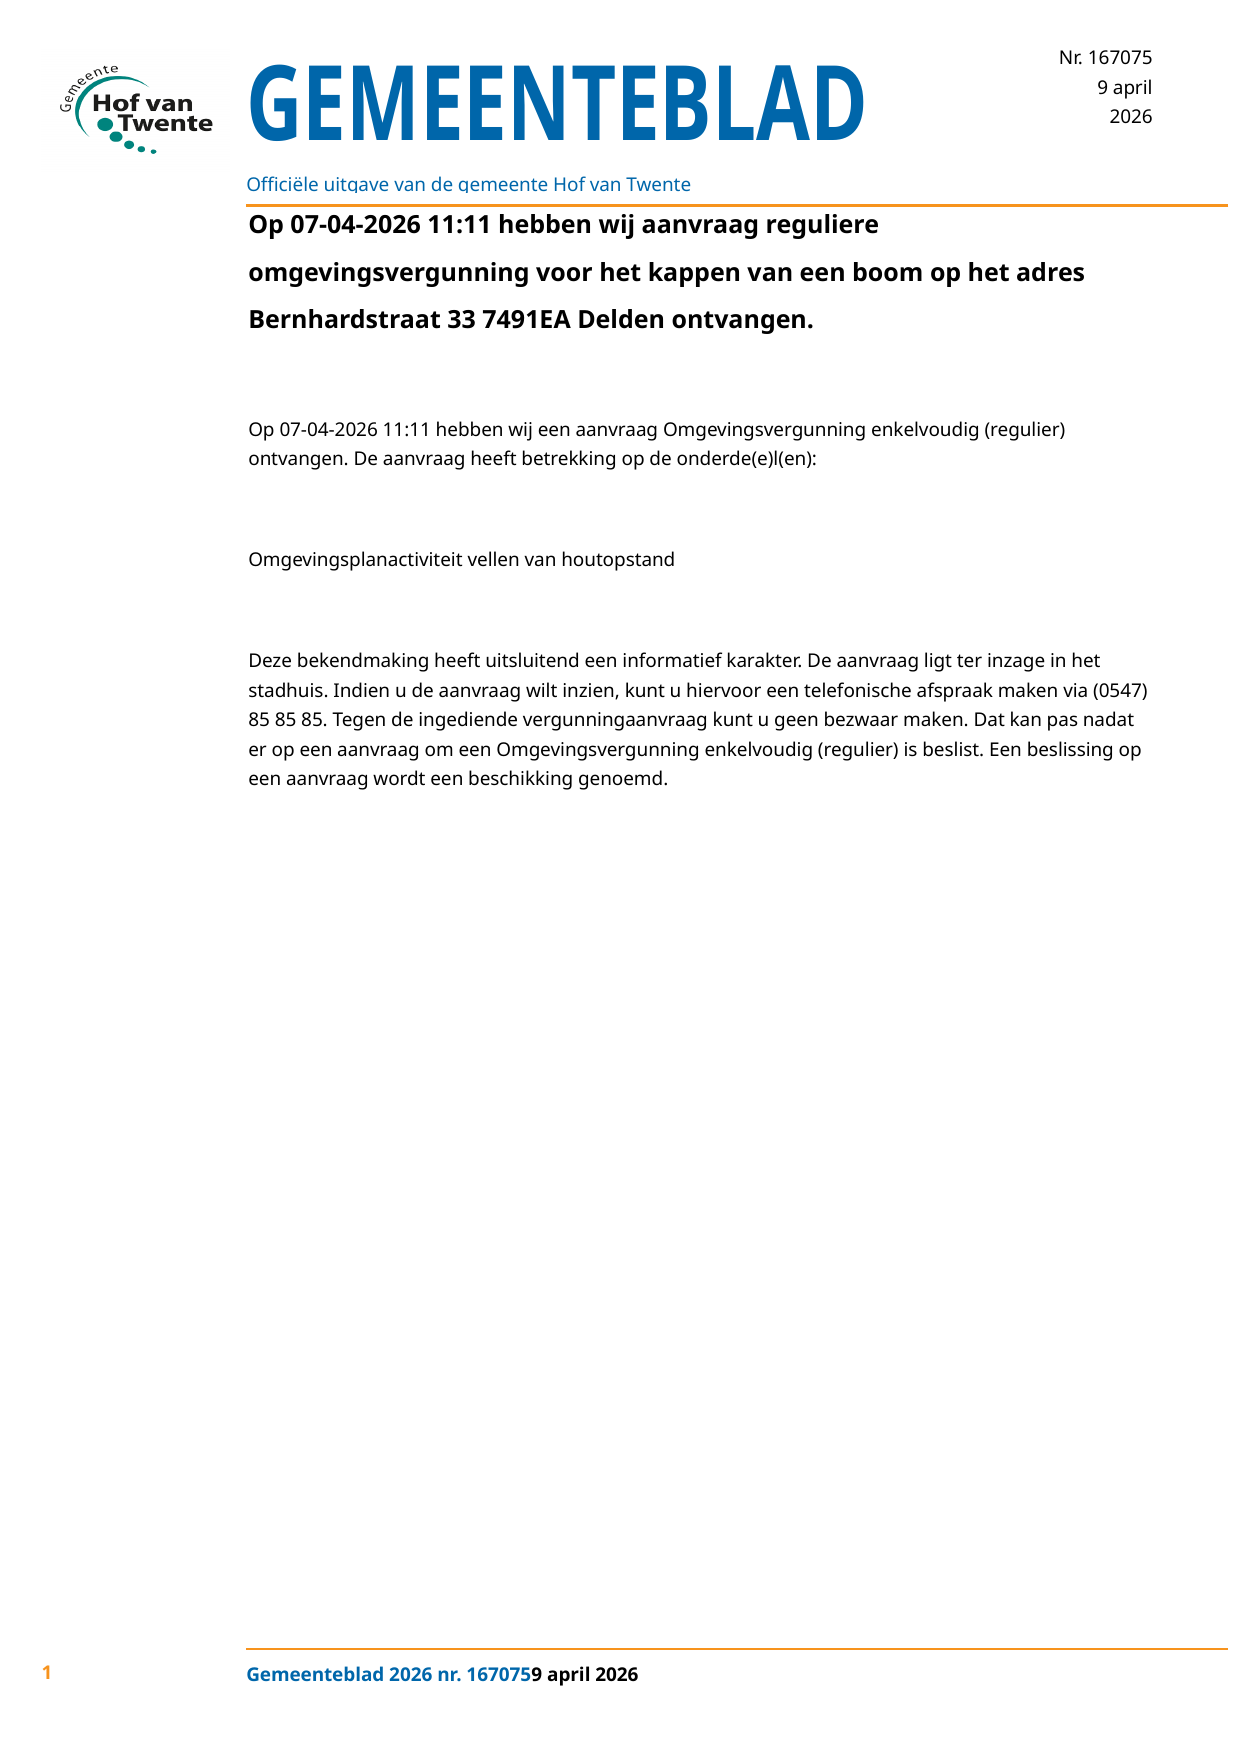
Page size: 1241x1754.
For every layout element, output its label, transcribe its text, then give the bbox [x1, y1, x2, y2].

text Deze bekendmaking heeft uitsluitend een informatief karakter. De aanvraag ligt ter inzage in het stadhuis. Indien u de aanvraag wilt inzien, kunt u hiervoor een telefonische afspraak maken via (0547) 85 85 85. Tegen de ingediende vergunningaanvraag kunt u geen bezwaar maken. Dat kan pas nadat er op een aanvraag om een Omgevingsvergunning enkelvoudig (regulier) is beslist. Een beslissing op een aanvraag wordt een beschikking genoemd. [248, 647, 1152, 791]
text Op 07-04-2026 11:11 hebben wij aanvraag reguliere omgevingsvergunning voor het kappen van een boom op het adres Bernhardstraat 33 7491EA Delden ontvangen. [248, 207, 1152, 336]
text Omgevingsplanactiviteit vellen van houtopstand [248, 546, 1152, 572]
text Op 07-04-2026 11:11 hebben wij een aanvraag Omgevingsvergunning enkelvoudig (regulier) ontvangen. De aanvraag heeft betrekking op de onderde(e)l(en): [248, 416, 1152, 471]
picture [41, 47, 231, 172]
